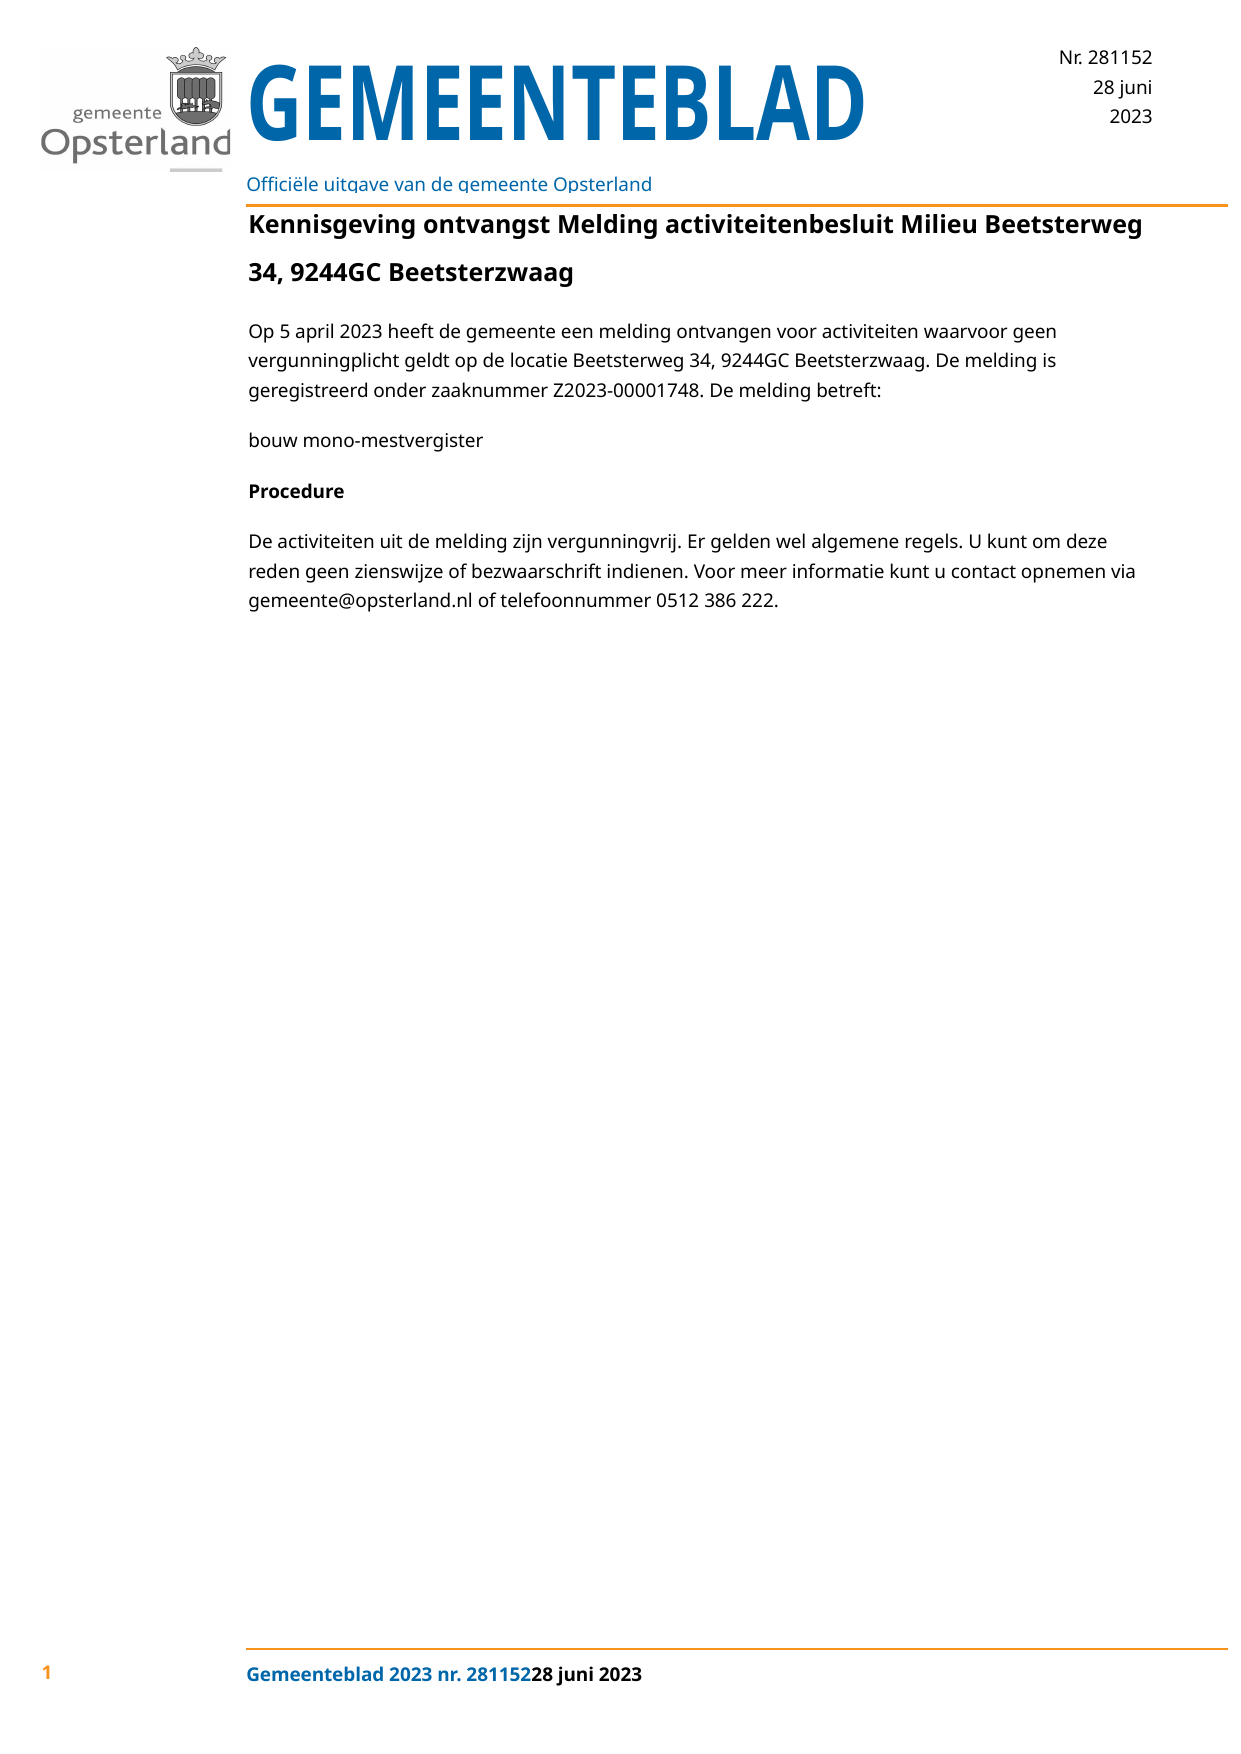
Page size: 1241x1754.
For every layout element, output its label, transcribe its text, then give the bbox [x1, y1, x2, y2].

text bouw mono-mestvergister [248, 427, 1152, 453]
text De activiteiten uit de melding zijn vergunningvrij. Er gelden wel algemene regels. U kunt om deze reden geen zienswijze of bezwaarschrift indienen. Voor meer informatie kunt u contact opnemen via gemeente@opsterland.nl of telefoonnummer 0512 386 222. [248, 528, 1152, 613]
picture [41, 47, 231, 172]
text Op 5 april 2023 heeft de gemeente een melding ontvangen voor activiteiten waarvoor geen vergunningplicht geldt op de locatie Beetsterweg 34, 9244GC Beetsterzwaag. De melding is geregistreerd onder zaaknummer Z2023-00001748. De melding betreft: [248, 318, 1152, 403]
text Procedure [248, 478, 1152, 504]
text Kennisgeving ontvangst Melding activiteitenbesluit Milieu Beetsterweg 34, 9244GC Beetsterzwaag [248, 207, 1152, 288]
